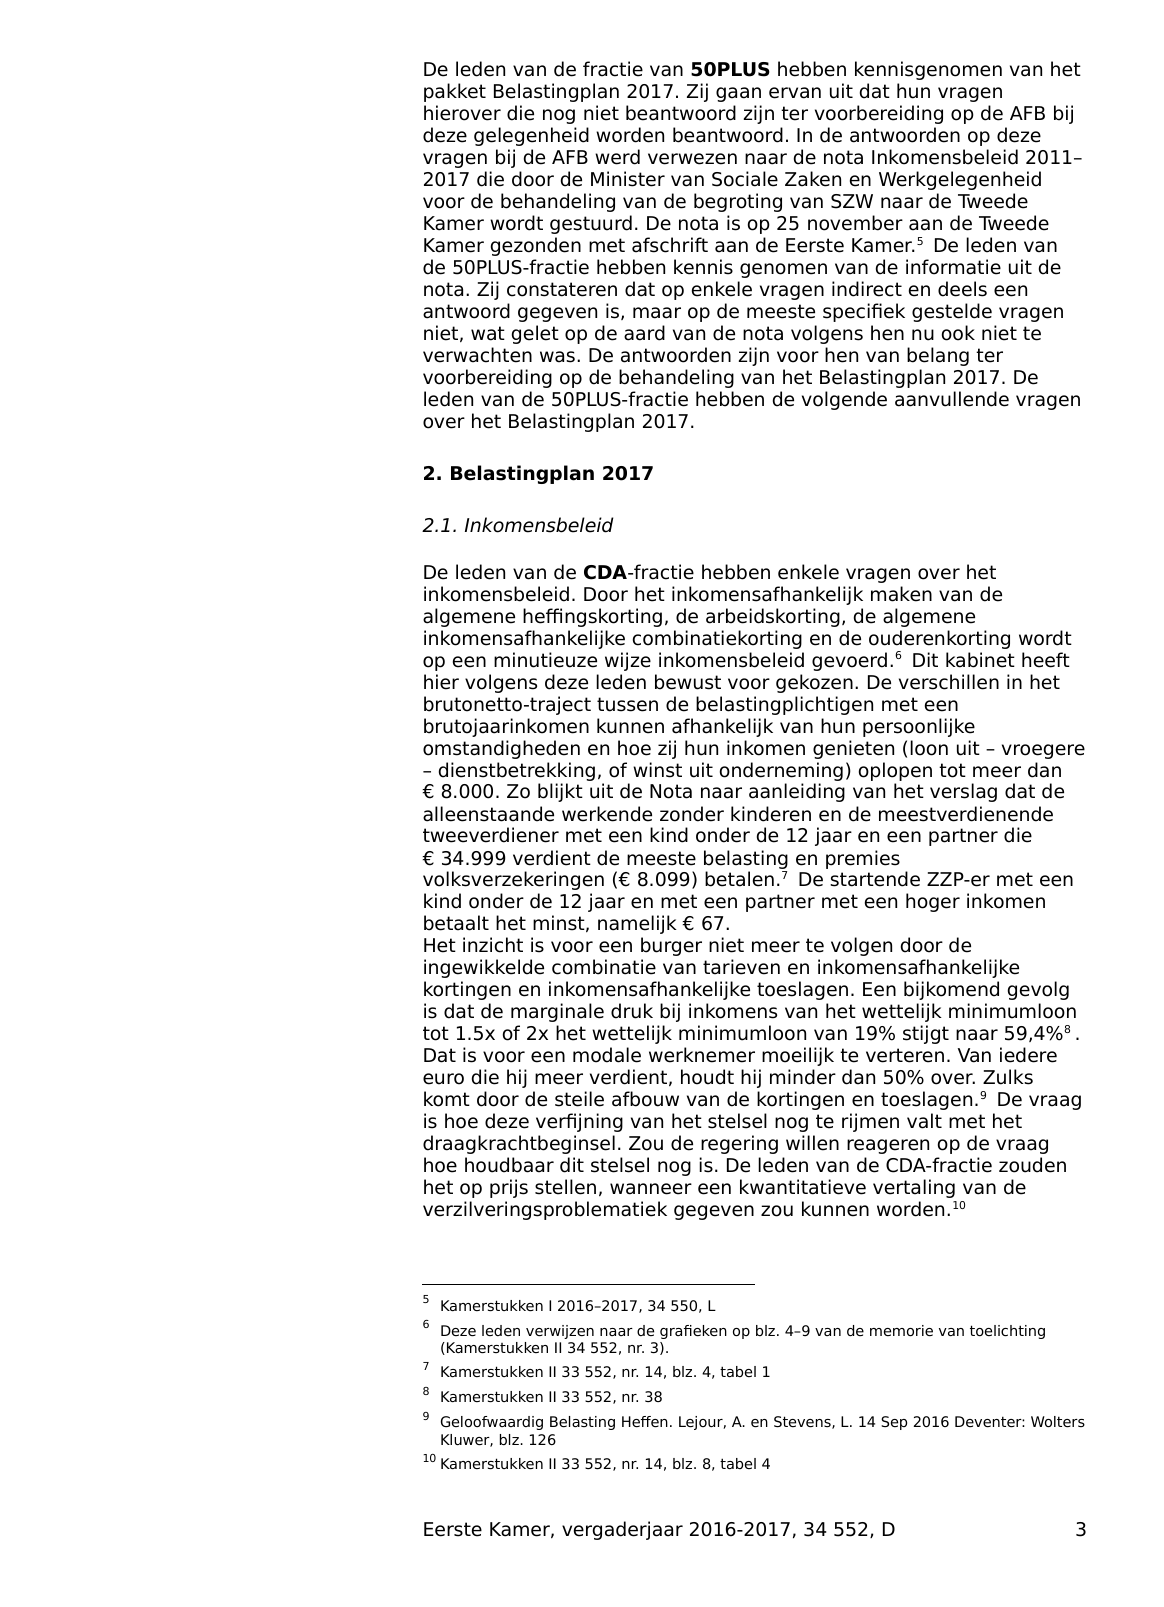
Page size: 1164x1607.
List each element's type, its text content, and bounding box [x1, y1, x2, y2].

text Kamerstukken II 33 552, nr. 38 [422, 1385, 1087, 1407]
subtitle 2. Belastingplan 2017 [422, 463, 1087, 485]
text Kamerstukken II 33 552, nr. 14, blz. 8, tabel 4 [422, 1452, 1087, 1474]
text De leden van de CDA-fractie hebben enkele vragen over het inkomensbeleid. Door het inkomensafhankelijk maken van de algemene heffingskorting, de arbeidskorting, de algemene inkomensafhankelijke combinatiekorting en de ouderenkorting wordt op een minutieuze wijze inkomensbeleid gevoerd. Dit kabinet heeft hier volgens deze leden bewust voor gekozen. De verschillen in het brutonetto-traject tussen de belastingplichtigen met een brutojaarinkomen kunnen afhankelijk van hun persoonlijke omstandigheden en hoe zij hun inkomen genieten (loon uit – vroegere – dienstbetrekking, of winst uit onderneming) oplopen tot meer dan € 8.000. Zo blijkt uit de Nota naar aanleiding van het verslag dat de alleenstaande werkende zonder kinderen en de meestverdienende tweeverdiener met een kind onder de 12 jaar en een partner die € 34.999 verdient de meeste belasting en premies volksverzekeringen (€ 8.099) betalen. De startende ZZP-er met een kind onder de 12 jaar en met een partner met een hoger inkomen betaalt het minst, namelijk € 67. [422, 562, 1087, 935]
text Kamerstukken I 2016–2017, 34 550, L [422, 1293, 1087, 1316]
text Kamerstukken II 33 552, nr. 14, blz. 4, tabel 1 [422, 1360, 1087, 1382]
text Geloofwaardig Belasting Heffen. Lejour, A. en Stevens, L. 14 Sep 2016 Deventer: Wolters Kluwer, blz. 126 [422, 1410, 1087, 1449]
text Deze leden verwijzen naar de grafieken op blz. 4–9 van de memorie van toelichting (Kamerstukken II 34 552, nr. 3). [422, 1318, 1087, 1357]
text De leden van de fractie van 50PLUS hebben kennisgenomen van het pakket Belastingplan 2017. Zij gaan ervan uit dat hun vragen hierover die nog niet beantwoord zijn ter voorbereiding op de AFB bij deze gelegenheid worden beantwoord. In de antwoorden op deze vragen bij de AFB werd verwezen naar de nota Inkomensbeleid 2011–2017 die door de Minister van Sociale Zaken en Werkgelegenheid voor de behandeling van de begroting van SZW naar de Tweede Kamer wordt gestuurd. De nota is op 25 november aan de Tweede Kamer gezonden met afschrift aan de Eerste Kamer. De leden van de 50PLUS-fractie hebben kennis genomen van de informatie uit de nota. Zij constateren dat op enkele vragen indirect en deels een antwoord gegeven is, maar op de meeste specifiek gestelde vragen niet, wat gelet op de aard van de nota volgens hen nu ook niet te verwachten was. De antwoorden zijn voor hen van belang ter voorbereiding op de behandeling van het Belastingplan 2017. De leden van de 50PLUS-fractie hebben de volgende aanvullende vragen over het Belastingplan 2017. [422, 59, 1087, 433]
subtitle 2.1. Inkomensbeleid [422, 515, 1087, 537]
text Het inzicht is voor een burger niet meer te volgen door de ingewikkelde combinatie van tarieven en inkomensafhankelijke kortingen en inkomensafhankelijke toeslagen. Een bijkomend gevolg is dat de marginale druk bij inkomens van het wettelijk minimumloon tot 1.5x of 2x het wettelijk minimumloon van 19% stijgt naar 59,4%. Dat is voor een modale werknemer moeilijk te verteren. Van iedere euro die hij meer verdient, houdt hij minder dan 50% over. Zulks komt door de steile afbouw van de kortingen en toeslagen. De vraag is hoe deze verfijning van het stelsel nog te rijmen valt met het draagkrachtbeginsel. Zou de regering willen reageren op de vraag hoe houdbaar dit stelsel nog is. De leden van de CDA-fractie zouden het op prijs stellen, wanneer een kwantitatieve vertaling van de verzilveringsproblematiek gegeven zou kunnen worden. [422, 935, 1087, 1221]
